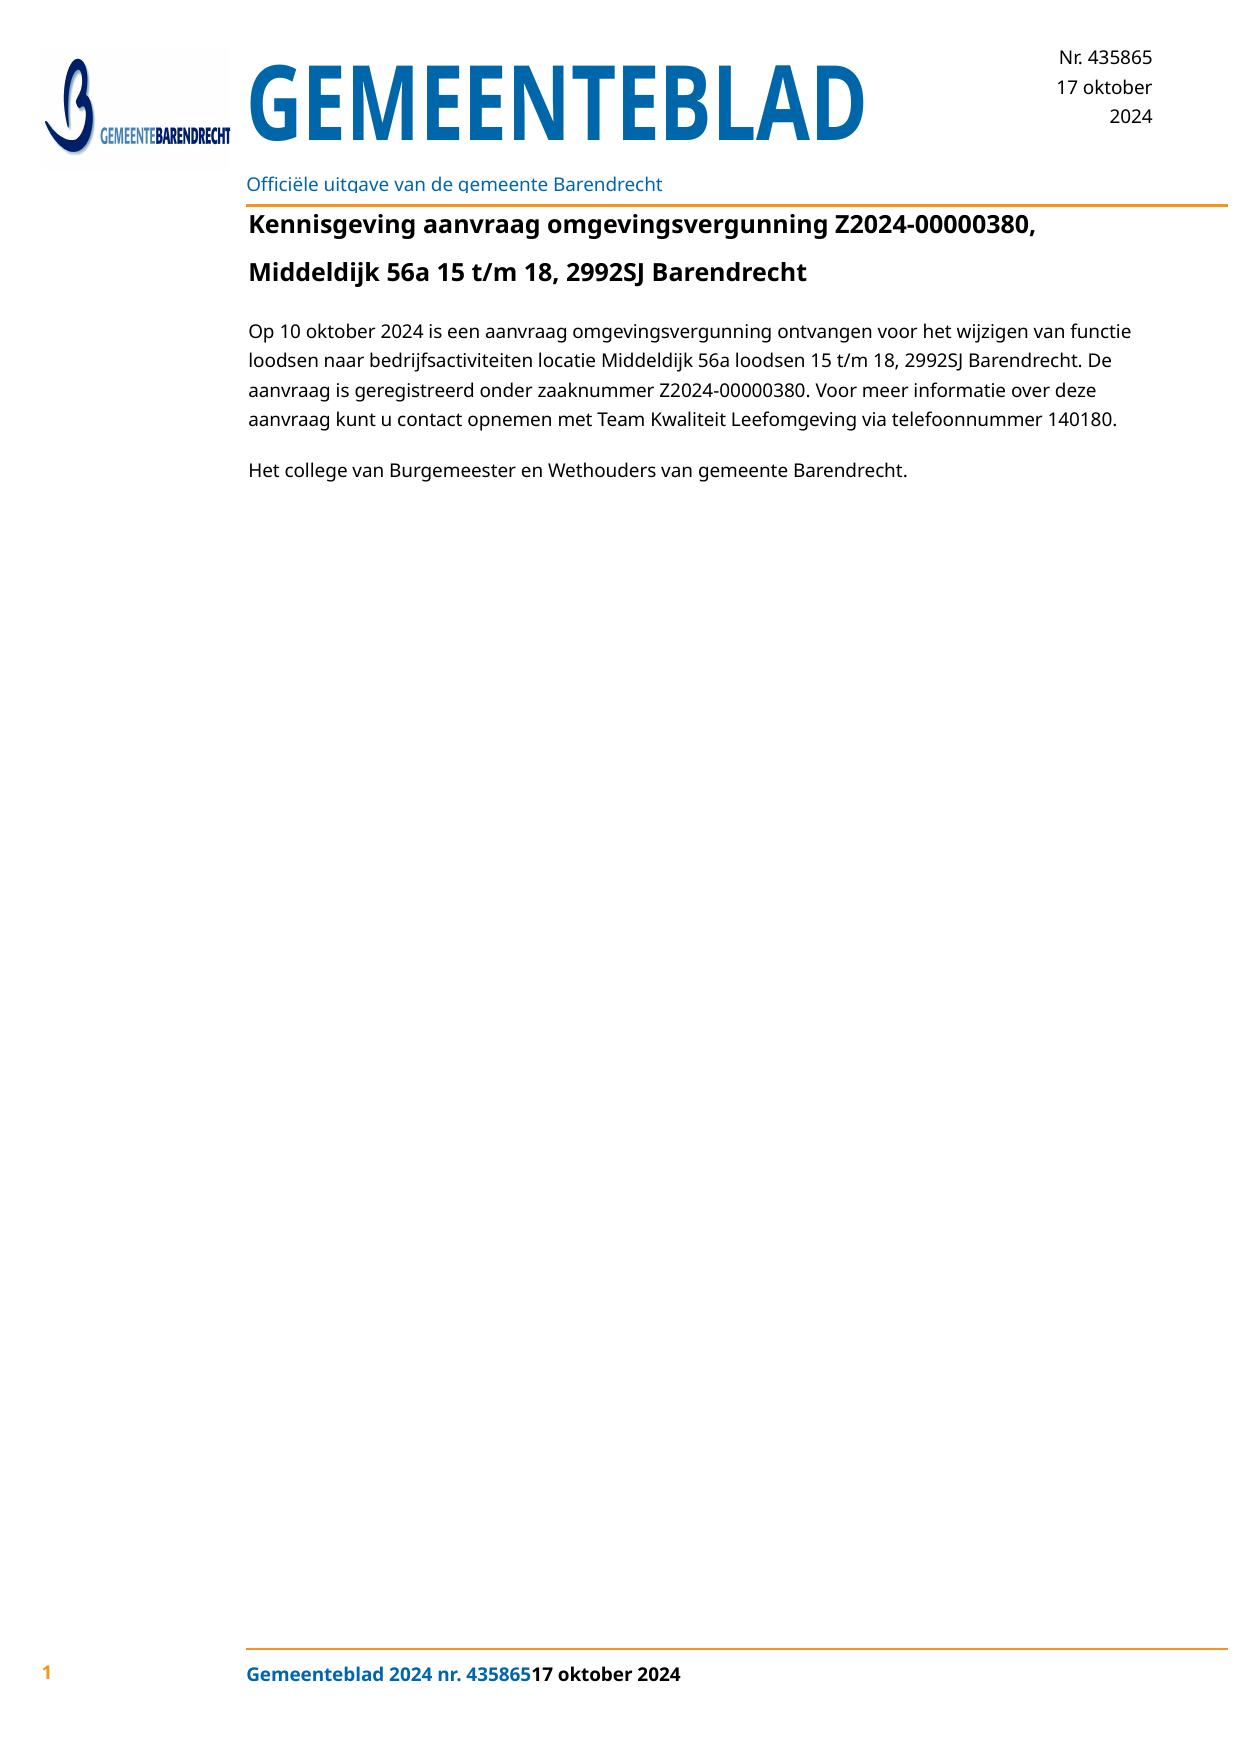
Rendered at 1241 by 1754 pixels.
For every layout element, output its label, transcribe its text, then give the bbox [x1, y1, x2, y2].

picture [41, 47, 231, 172]
text Het college van Burgemeester en Wethouders van gemeente Barendrecht. [248, 457, 1152, 483]
text Kennisgeving aanvraag omgevingsvergunning Z2024-00000380, Middeldijk 56a 15 t/m 18, 2992SJ Barendrecht [248, 207, 1152, 288]
text Op 10 oktober 2024 is een aanvraag omgevingsvergunning ontvangen voor het wijzigen van functie loodsen naar bedrijfsactiviteiten locatie Middeldijk 56a loodsen 15 t/m 18, 2992SJ Barendrecht. De aanvraag is geregistreerd onder zaaknummer Z2024-00000380. Voor meer informatie over deze aanvraag kunt u contact opnemen met Team Kwaliteit Leefomgeving via telefoonnummer 140180. [248, 318, 1152, 432]
